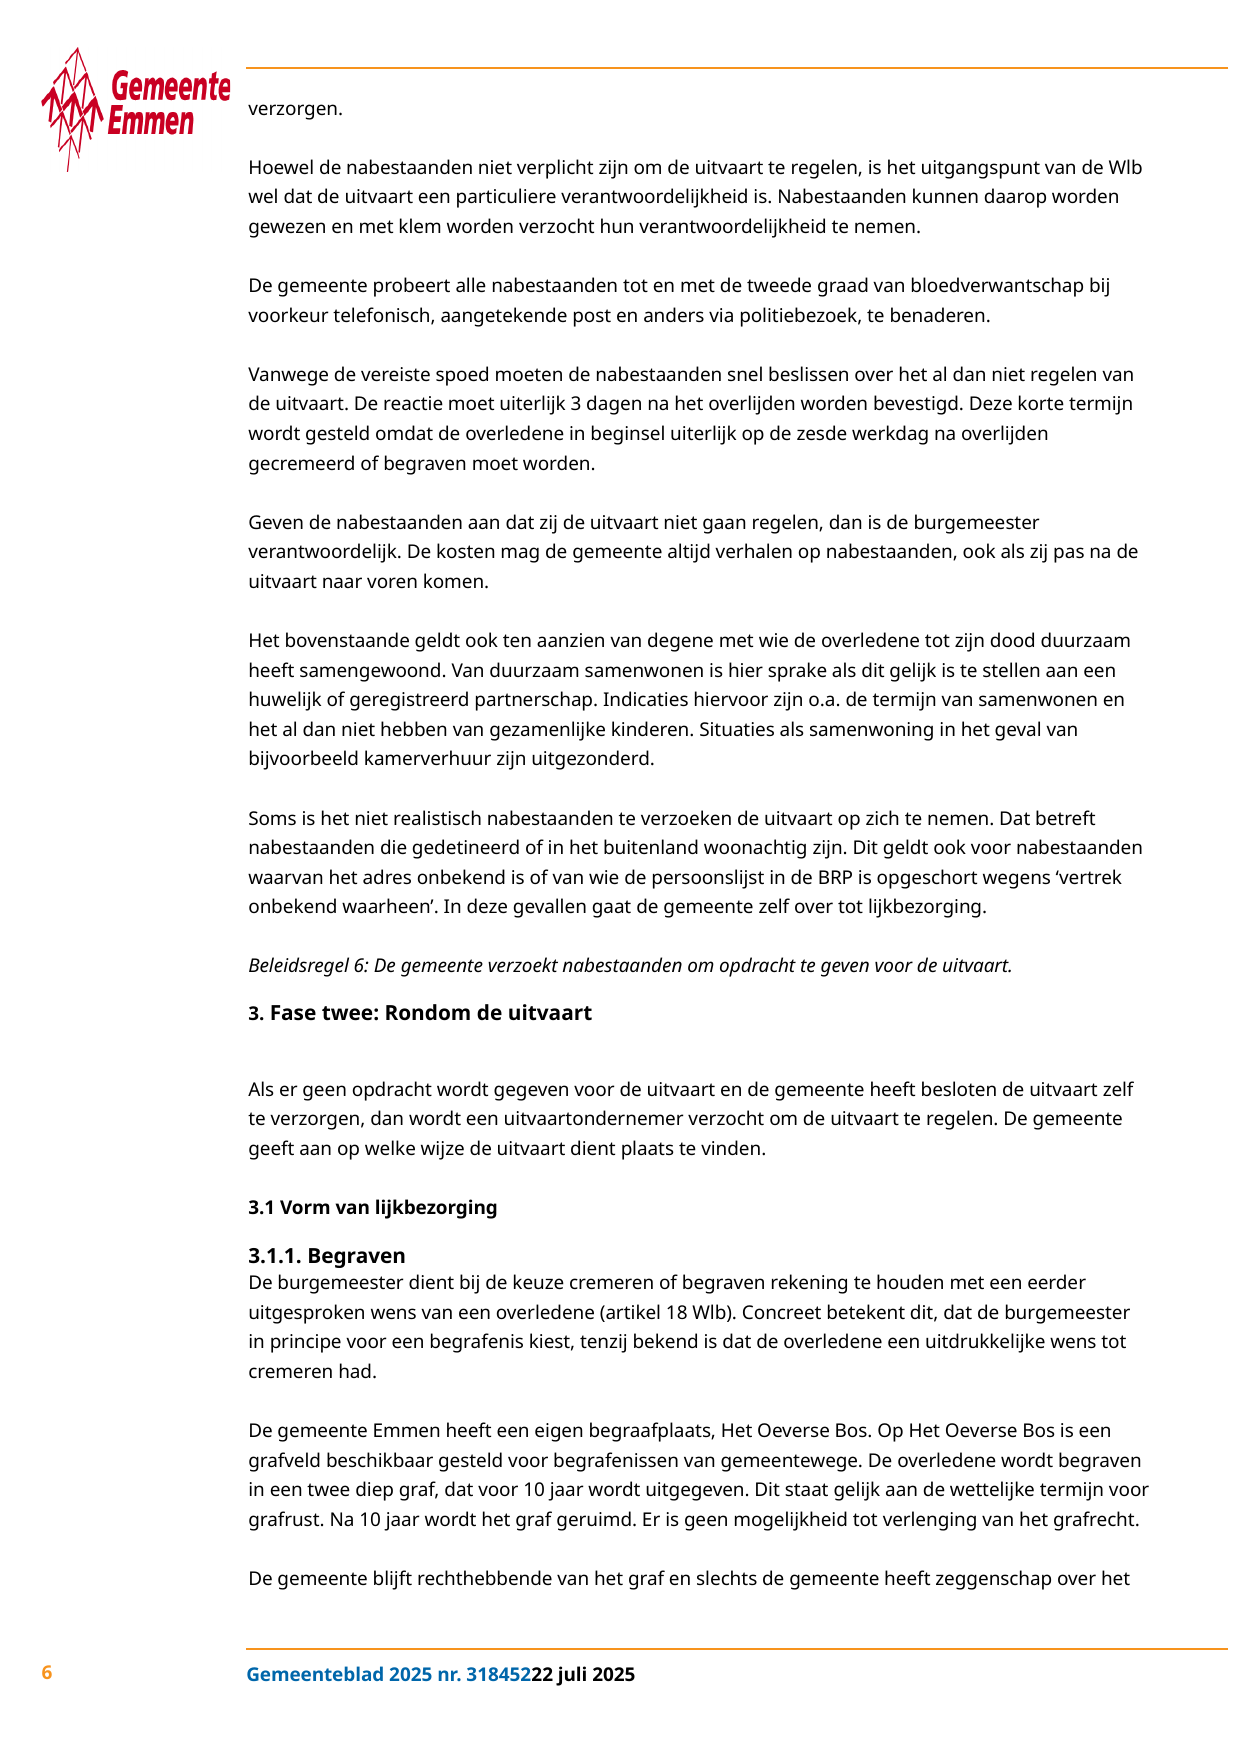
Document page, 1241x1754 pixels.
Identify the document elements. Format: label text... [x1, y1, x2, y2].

text Als er geen opdracht wordt gegeven voor de uitvaart en de gemeente heeft besloten de uitvaart zelf te verzorgen, dan wordt een uitvaartondernemer verzocht om de uitvaart te regelen. De gemeente geeft aan op welke wijze de uitvaart dient plaats te vinden. [248, 1076, 1152, 1161]
text Beleidsregel 6: De gemeente verzoekt nabestaanden om opdracht te geven voor de uitvaart. [248, 953, 1152, 978]
text De gemeente probeert alle nabestaanden tot en met de tweede graad van bloedverwantschap bij voorkeur telefonisch, aangetekende post en anders via politiebezoek, te benaderen. [248, 272, 1152, 328]
text verzorgen. [248, 95, 1152, 121]
text Vanwege de vereiste spoed moeten de nabestaanden snel beslissen over het al dan niet regelen van de uitvaart. De reactie moet uiterlijk 3 dagen na het overlijden worden bevestigd. Deze korte termijn wordt gesteld omdat de overledene in beginsel uiterlijk op de zesde werkdag na overlijden gecremeerd of begraven moet worden. [248, 361, 1152, 476]
text 3. Fase twee: Rondom de uitvaart [248, 998, 1152, 1027]
text Soms is het niet realistisch nabestaanden te verzoeken de uitvaart op zich te nemen. Dat betreft nabestaanden die gedetineerd of in het buitenland woonachtig zijn. Dit geldt ook voor nabestaanden waarvan het adres onbekend is of van wie de persoonslijst in de BRP is opgeschort wegens ‘vertrek onbekend waarheen’. In deze gevallen gaat de gemeente zelf over tot lijkbezorging. [248, 805, 1152, 919]
text 3.1.1. Begraven [248, 1241, 1152, 1269]
text Het bovenstaande geldt ook ten aanzien van degene met wie de overledene tot zijn dood duurzaam heeft samengewoond. Van duurzaam samenwonen is hier sprake als dit gelijk is te stellen aan een huwelijk of geregistreerd partnerschap. Indicaties hiervoor zijn o.a. de termijn van samenwonen en het al dan niet hebben van gezamenlijke kinderen. Situaties als samenwoning in het geval van bijvoorbeeld kamerverhuur zijn uitgezonderd. [248, 627, 1152, 771]
picture [41, 47, 231, 172]
text Geven de nabestaanden aan dat zij de uitvaart niet gaan regelen, dan is de burgemeester verantwoordelijk. De kosten mag de gemeente altijd verhalen op nabestaanden, ook als zij pas na de uitvaart naar voren komen. [248, 509, 1152, 594]
text De burgemeester dient bij de keuze cremeren of begraven rekening te houden met een eerder uitgesproken wens van een overledene (artikel 18 Wlb). Concreet betekent dit, dat de burgemeester in principe voor een begrafenis kiest, tenzij bekend is dat de overledene een uitdrukkelijke wens tot cremeren had. [248, 1269, 1152, 1384]
text Hoewel de nabestaanden niet verplicht zijn om de uitvaart te regelen, is het uitgangspunt van de Wlb wel dat de uitvaart een particuliere verantwoordelijkheid is. Nabestaanden kunnen daarop worden gewezen en met klem worden verzocht hun verantwoordelijkheid te nemen. [248, 154, 1152, 239]
text De gemeente Emmen heeft een eigen begraafplaats, Het Oeverse Bos. Op Het Oeverse Bos is een grafveld beschikbaar gesteld voor begrafenissen van gemeentewege. De overledene wordt begraven in een twee diep graf, dat voor 10 jaar wordt uitgegeven. Dit staat gelijk aan de wettelijke termijn voor grafrust. Na 10 jaar wordt het graf geruimd. Er is geen mogelijkheid tot verlenging van het grafrecht. [248, 1417, 1152, 1532]
text 3.1 Vorm van lijkbezorging [248, 1194, 1152, 1220]
text De gemeente blijft rechthebbende van het graf en slechts de gemeente heeft zeggenschap over het [248, 1565, 1152, 1591]
